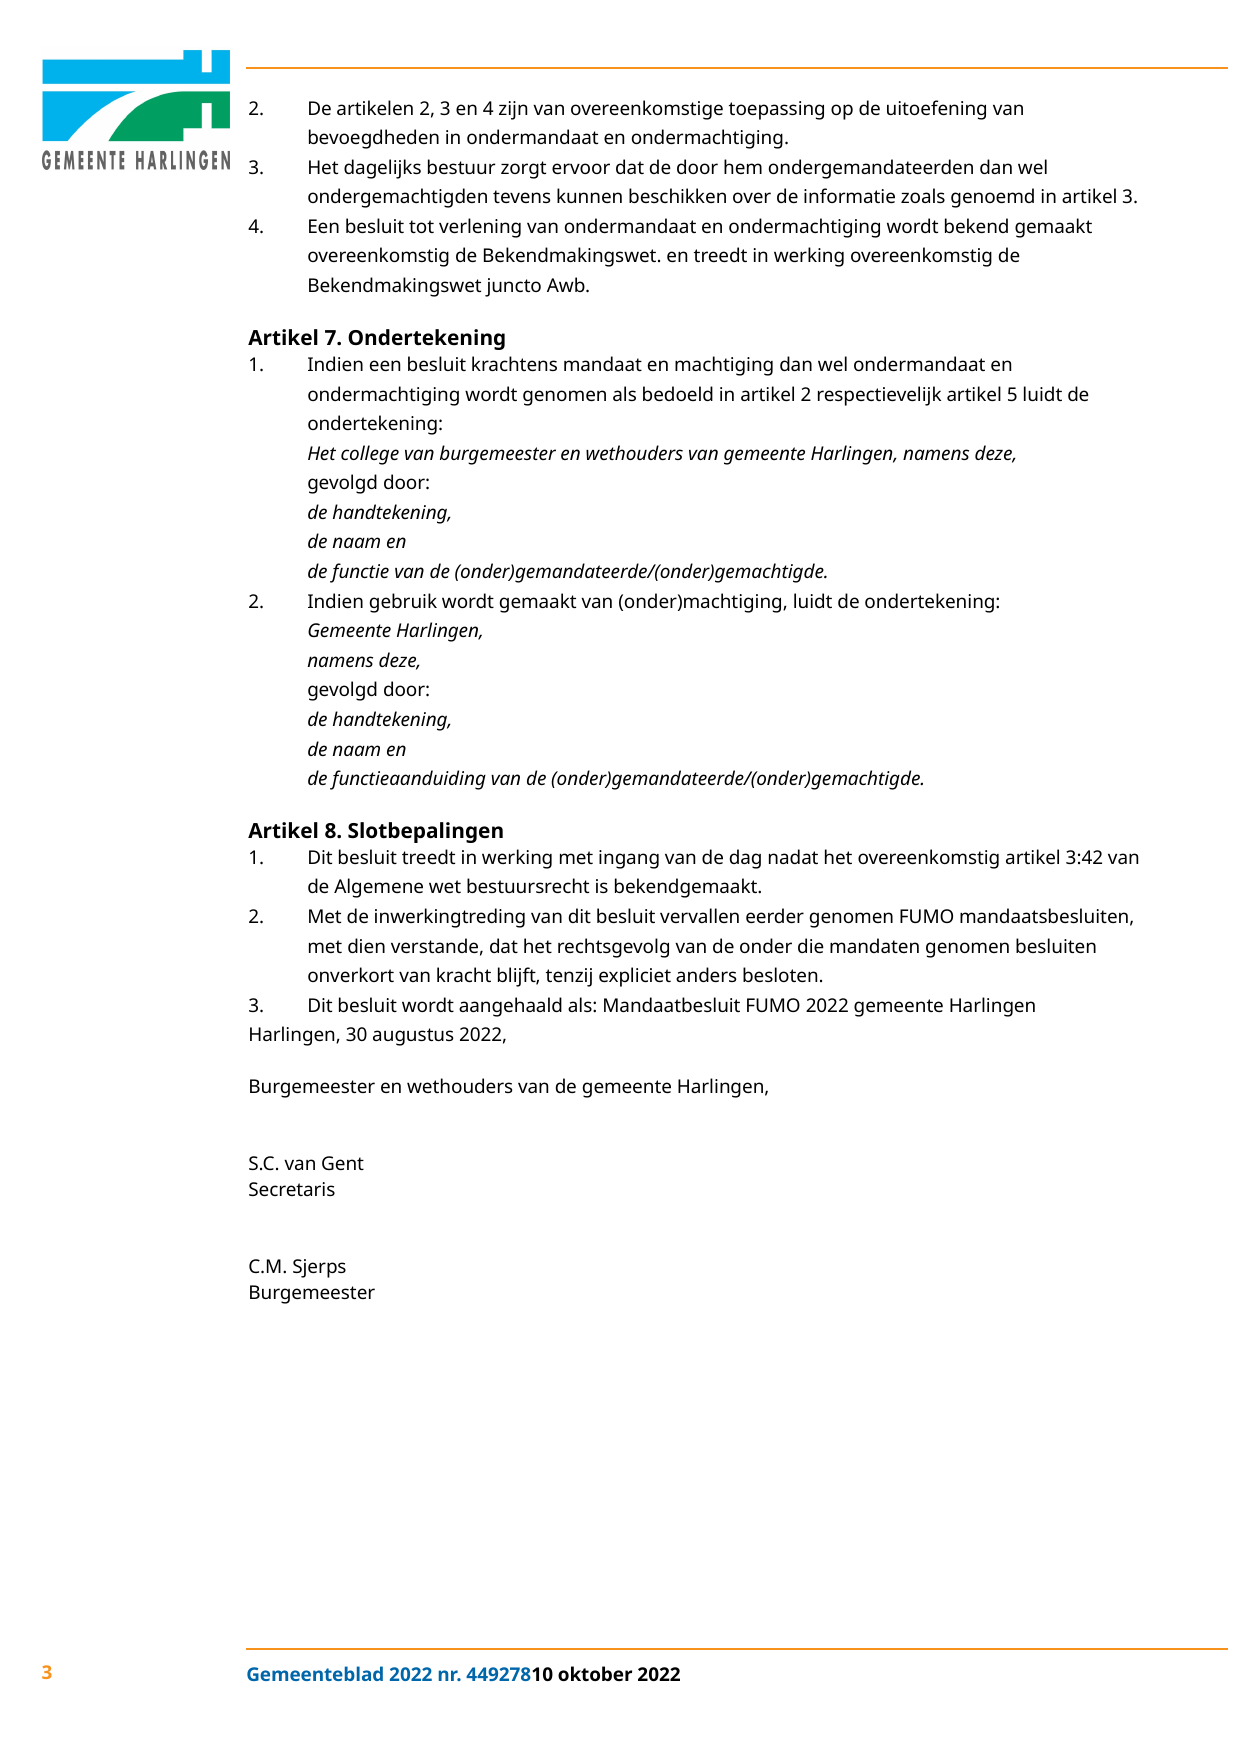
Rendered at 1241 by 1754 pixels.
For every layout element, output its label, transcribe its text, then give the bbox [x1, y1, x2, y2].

text Burgemeester [248, 1279, 1152, 1305]
list de naam en [248, 736, 1152, 761]
picture [41, 47, 231, 172]
list Gemeente Harlingen, [248, 617, 1152, 643]
list de handtekening, [248, 499, 1152, 525]
list de handtekening, [248, 706, 1152, 732]
list de functie van de (onder)gemandateerde/(onder)gemachtigde. [248, 558, 1152, 584]
list Met de inwerkingtreding van dit besluit vervallen eerder genomen FUMO mandaatsbesluiten, met dien verstande, dat het rechtsgevolg van de onder die mandaten genomen besluiten onverkort van kracht blijft, tenzij expliciet anders besloten. [248, 903, 1152, 988]
text S.C. van Gent [248, 1150, 1152, 1176]
list De artikelen 2, 3 en 4 zijn van overeenkomstige toepassing op de uitoefening van bevoegdheden in ondermandaat en ondermachtiging. [248, 95, 1152, 150]
text Secretaris [248, 1176, 1152, 1202]
list de naam en [248, 529, 1152, 554]
list Indien een besluit krachtens mandaat en machtiging dan wel ondermandaat en ondermachtiging wordt genomen als bedoeld in artikel 2 respectievelijk artikel 5 luidt de ondertekening: [248, 351, 1152, 436]
list gevolgd door: [248, 677, 1152, 702]
text Harlingen, 30 augustus 2022, [248, 1022, 1152, 1047]
list gevolgd door: [248, 469, 1152, 495]
list Dit besluit wordt aangehaald als: Mandaatbesluit FUMO 2022 gemeente Harlingen [248, 992, 1152, 1018]
list namens deze, [248, 647, 1152, 673]
list Dit besluit treedt in werking met ingang van de dag nadat het overeenkomstig artikel 3:42 van de Algemene wet bestuursrecht is bekendgemaakt. [248, 844, 1152, 899]
list Indien gebruik wordt gemaakt van (onder)machtiging, luidt de ondertekening: [248, 588, 1152, 613]
list de functieaanduiding van de (onder)gemandateerde/(onder)gemachtigde. [248, 765, 1152, 791]
list Het college van burgemeester en wethouders van gemeente Harlingen, namens deze, [248, 440, 1152, 466]
text Burgemeester en wethouders van de gemeente Harlingen, [248, 1073, 1152, 1099]
text Artikel 8. Slotbepalingen [248, 816, 1152, 844]
list Een besluit tot verlening van ondermandaat en ondermachtiging wordt bekend gemaakt overeenkomstig de Bekendmakingswet. en treedt in werking overeenkomstig de Bekendmakingswet juncto Awb. [248, 213, 1152, 298]
text C.M. Sjerps [248, 1253, 1152, 1279]
list Het dagelijks bestuur zorgt ervoor dat de door hem ondergemandateerden dan wel ondergemachtigden tevens kunnen beschikken over de informatie zoals genoemd in artikel 3. [248, 154, 1152, 209]
text Artikel 7. Ondertekening [248, 323, 1152, 351]
